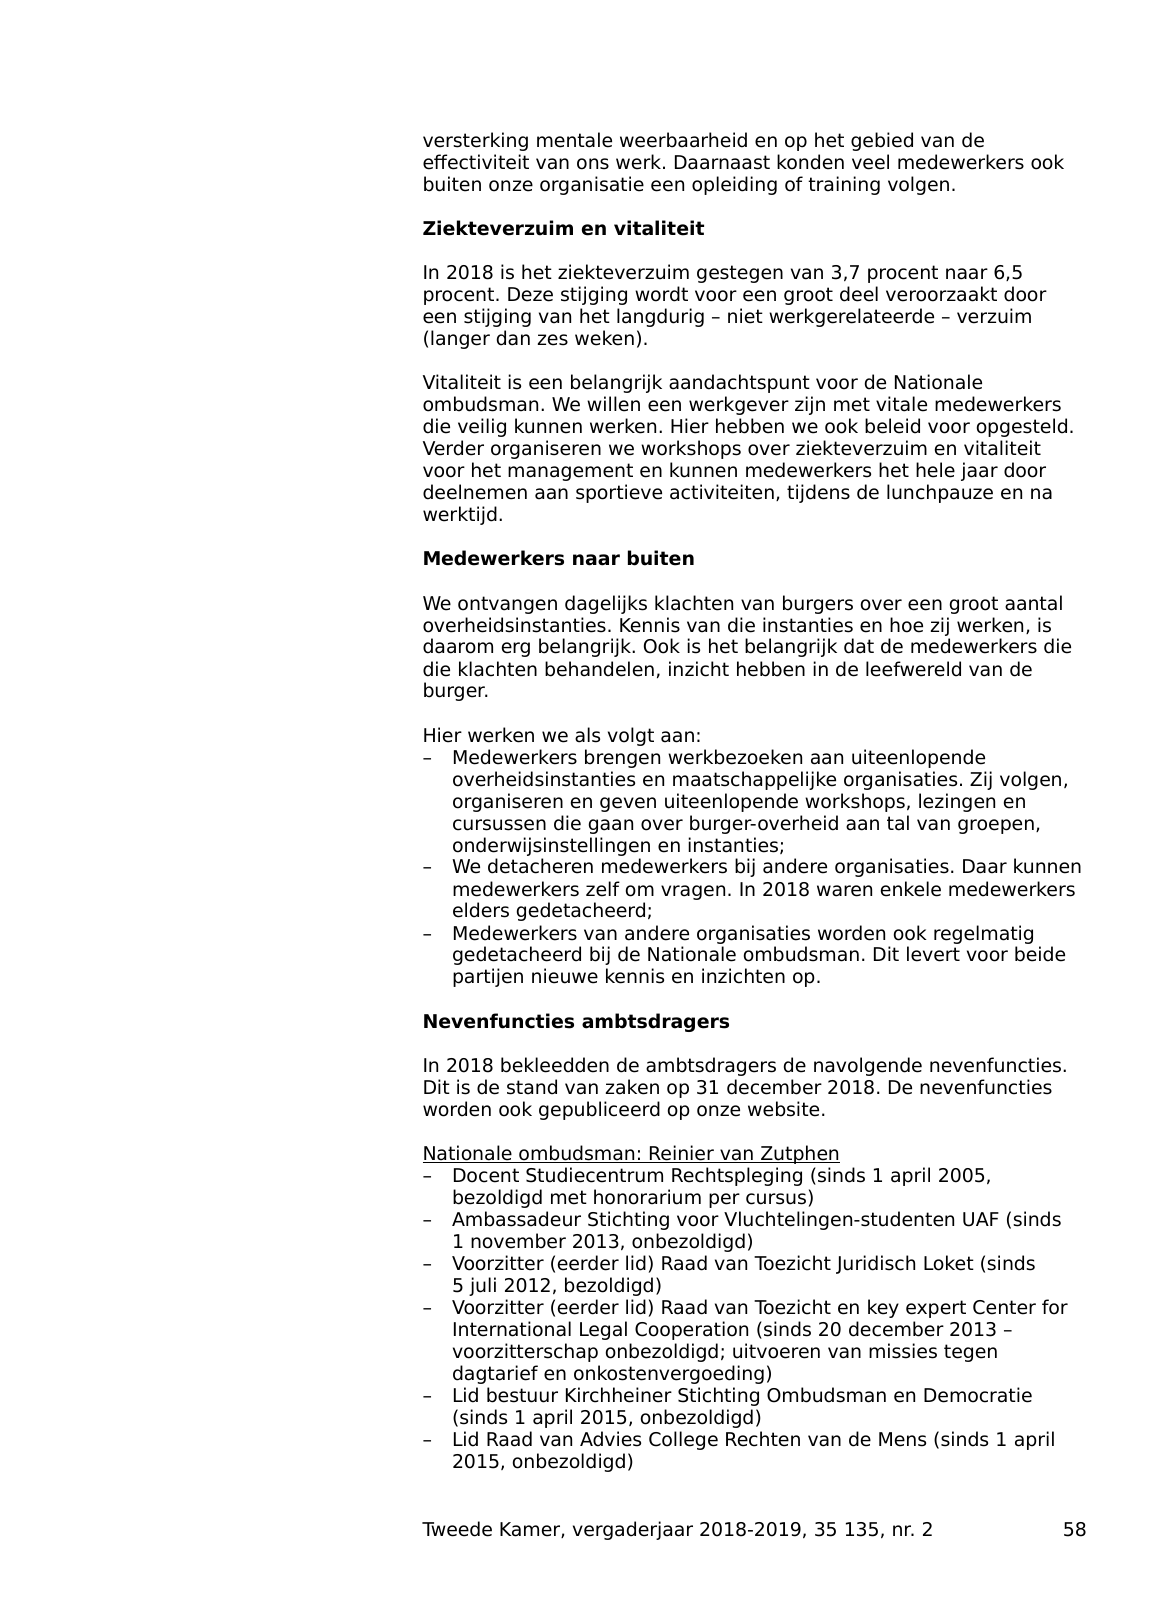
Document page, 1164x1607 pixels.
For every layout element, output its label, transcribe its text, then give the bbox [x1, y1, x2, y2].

text In 2018 bekleedden de ambtsdragers de navolgende nevenfuncties. Dit is de stand van zaken op 31 december 2018. De nevenfuncties worden ook gepubliceerd op onze website. [422, 1055, 1087, 1121]
text – Medewerkers brengen werkbezoeken aan uiteenlopende overheidsinstanties en maatschappelijke organisaties. Zij volgen, organiseren en geven uiteenlopende workshops, lezingen en cursussen die gaan over burger-overheid aan tal van groepen, onderwijsinstellingen en instanties; [422, 747, 1087, 856]
text – Lid Raad van Advies College Rechten van de Mens (sinds 1 april 2015, onbezoldigd) [422, 1428, 1087, 1472]
text – Docent Studiecentrum Rechtspleging (sinds 1 april 2005, bezoldigd met honorarium per cursus) [422, 1165, 1087, 1209]
text Vitaliteit is een belangrijk aandachtspunt voor de Nationale ombudsman. We willen een werkgever zijn met vitale medewerkers die veilig kunnen werken. Hier hebben we ook beleid voor opgesteld. Verder organiseren we workshops over ziekteverzuim en vitaliteit voor het management en kunnen medewerkers het hele jaar door deelnemen aan sportieve activiteiten, tijdens de lunchpauze en na werktijd. [422, 372, 1087, 526]
text – We detacheren medewerkers bij andere organisaties. Daar kunnen medewerkers zelf om vragen. In 2018 waren enkele medewerkers elders gedetacheerd; [422, 856, 1087, 922]
text versterking mentale weerbaarheid en op het gebied van de effectiviteit van ons werk. Daarnaast konden veel medewerkers ook buiten onze organisatie een opleiding of training volgen. [422, 130, 1087, 196]
text In 2018 is het ziekteverzuim gestegen van 3,7 procent naar 6,5 procent. Deze stijging wordt voor een groot deel veroorzaakt door een stijging van het langdurig – niet werkgerelateerde – verzuim (langer dan zes weken). [422, 262, 1087, 350]
text We ontvangen dagelijks klachten van burgers over een groot aantal overheidsinstanties. Kennis van die instanties en hoe zij werken, is daarom erg belangrijk. Ook is het belangrijk dat de medewerkers die die klachten behandelen, inzicht hebben in de leefwereld van de burger. [422, 592, 1087, 702]
text – Voorzitter (eerder lid) Raad van Toezicht en key expert Center for International Legal Cooperation (sinds 20 december 2013 – voorzitterschap onbezoldigd; uitvoeren van missies tegen dagtarief en onkostenvergoeding) [422, 1297, 1087, 1384]
subtitle Medewerkers naar buiten [422, 548, 1087, 570]
subtitle Ziekteverzuim en vitaliteit [422, 218, 1087, 240]
subtitle Nationale ombudsman: Reinier van Zutphen [422, 1143, 1087, 1165]
text – Medewerkers van andere organisaties worden ook regelmatig gedetacheerd bij de Nationale ombudsman. Dit levert voor beide partijen nieuwe kennis en inzichten op. [422, 922, 1087, 988]
text – Voorzitter (eerder lid) Raad van Toezicht Juridisch Loket (sinds 5 juli 2012, bezoldigd) [422, 1253, 1087, 1297]
text – Lid bestuur Kirchheiner Stichting Ombudsman en Democratie (sinds 1 april 2015, onbezoldigd) [422, 1384, 1087, 1428]
subtitle Nevenfuncties ambtsdragers [422, 1011, 1087, 1032]
text – Ambassadeur Stichting voor Vluchtelingen-studenten UAF (sinds 1 november 2013, onbezoldigd) [422, 1209, 1087, 1253]
text Hier werken we als volgt aan: [422, 724, 1087, 747]
